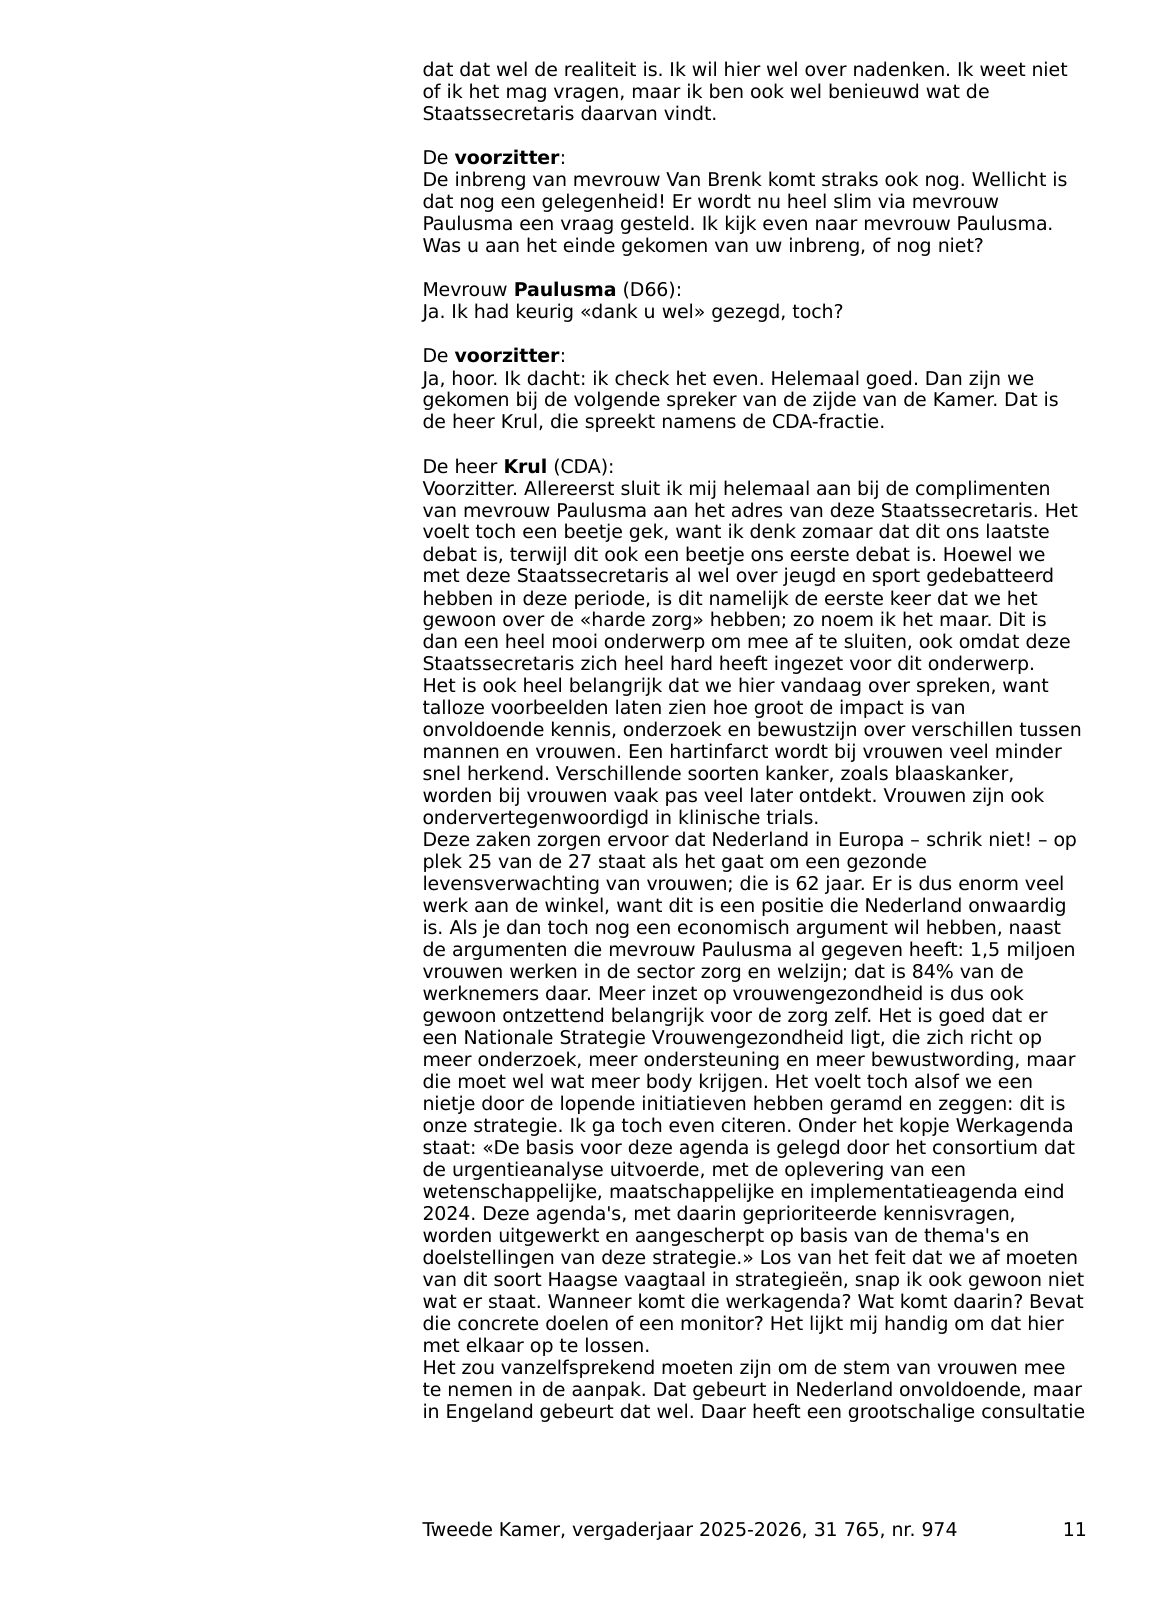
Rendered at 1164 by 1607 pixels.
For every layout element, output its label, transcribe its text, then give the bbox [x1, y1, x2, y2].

text Ja, hoor. Ik dacht: ik check het even. Helemaal goed. Dan zijn we gekomen bij de volgende spreker van de zijde van de Kamer. Dat is de heer Krul, die spreekt namens de CDA-fractie. [422, 367, 1087, 433]
text dat dat wel de realiteit is. Ik wil hier wel over nadenken. Ik weet niet of ik het mag vragen, maar ik ben ook wel benieuwd wat de Staatssecretaris daarvan vindt. [422, 59, 1087, 125]
text De heer Krul (CDA): [422, 456, 1087, 477]
text De voorzitter: [422, 345, 1087, 367]
text Ja. Ik had keurig «dank u wel» gezegd, toch? [422, 301, 1087, 323]
text Het is ook heel belangrijk dat we hier vandaag over spreken, want talloze voorbeelden laten zien hoe groot de impact is van onvoldoende kennis, onderzoek en bewustzijn over verschillen tussen mannen en vrouwen. Een hartinfarct wordt bij vrouwen veel minder snel herkend. Verschillende soorten kanker, zoals blaaskanker, worden bij vrouwen vaak pas veel later ontdekt. Vrouwen zijn ook ondervertegenwoordigd in klinische trials. [422, 675, 1087, 829]
text Voorzitter. Allereerst sluit ik mij helemaal aan bij de complimenten van mevrouw Paulusma aan het adres van deze Staatssecretaris. Het voelt toch een beetje gek, want ik denk zomaar dat dit ons laatste debat is, terwijl dit ook een beetje ons eerste debat is. Hoewel we met deze Staatssecretaris al wel over jeugd en sport gedebatteerd hebben in deze periode, is dit namelijk de eerste keer dat we het gewoon over de «harde zorg» hebben; zo noem ik het maar. Dit is dan een heel mooi onderwerp om mee af te sluiten, ook omdat deze Staatssecretaris zich heel hard heeft ingezet voor dit onderwerp. [422, 477, 1087, 675]
text Het zou vanzelfsprekend moeten zijn om de stem van vrouwen mee te nemen in de aanpak. Dat gebeurt in Nederland onvoldoende, maar in Engeland gebeurt dat wel. Daar heeft een grootschalige consultatie [422, 1357, 1087, 1423]
text Deze zaken zorgen ervoor dat Nederland in Europa – schrik niet! – op plek 25 van de 27 staat als het gaat om een gezonde levensverwachting van vrouwen; die is 62 jaar. Er is dus enorm veel werk aan de winkel, want dit is een positie die Nederland onwaardig is. Als je dan toch nog een economisch argument wil hebben, naast de argumenten die mevrouw Paulusma al gegeven heeft: 1,5 miljoen vrouwen werken in de sector zorg en welzijn; dat is 84% van de werknemers daar. Meer inzet op vrouwengezondheid is dus ook gewoon ontzettend belangrijk voor de zorg zelf. Het is goed dat er een Nationale Strategie Vrouwengezondheid ligt, die zich richt op meer onderzoek, meer ondersteuning en meer bewustwording, maar die moet wel wat meer body krijgen. Het voelt toch alsof we een nietje door de lopende initiatieven hebben geramd en zeggen: dit is onze strategie. Ik ga toch even citeren. Onder het kopje Werkagenda staat: «De basis voor deze agenda is gelegd door het consortium dat de urgentieanalyse uitvoerde, met de oplevering van een wetenschappelijke, maatschappelijke en implementatieagenda eind 2024. Deze agenda's, met daarin geprioriteerde kennisvragen, worden uitgewerkt en aangescherpt op basis van de thema's en doelstellingen van deze strategie.» Los van het feit dat we af moeten van dit soort Haagse vaagtaal in strategieën, snap ik ook gewoon niet wat er staat. Wanneer komt die werkagenda? Wat komt daarin? Bevat die concrete doelen of een monitor? Het lijkt mij handig om dat hier met elkaar op te lossen. [422, 829, 1087, 1357]
text Mevrouw Paulusma (D66): [422, 279, 1087, 301]
text De voorzitter: [422, 147, 1087, 169]
text De inbreng van mevrouw Van Brenk komt straks ook nog. Wellicht is dat nog een gelegenheid! Er wordt nu heel slim via mevrouw Paulusma een vraag gesteld. Ik kijk even naar mevrouw Paulusma. Was u aan het einde gekomen van uw inbreng, of nog niet? [422, 169, 1087, 257]
